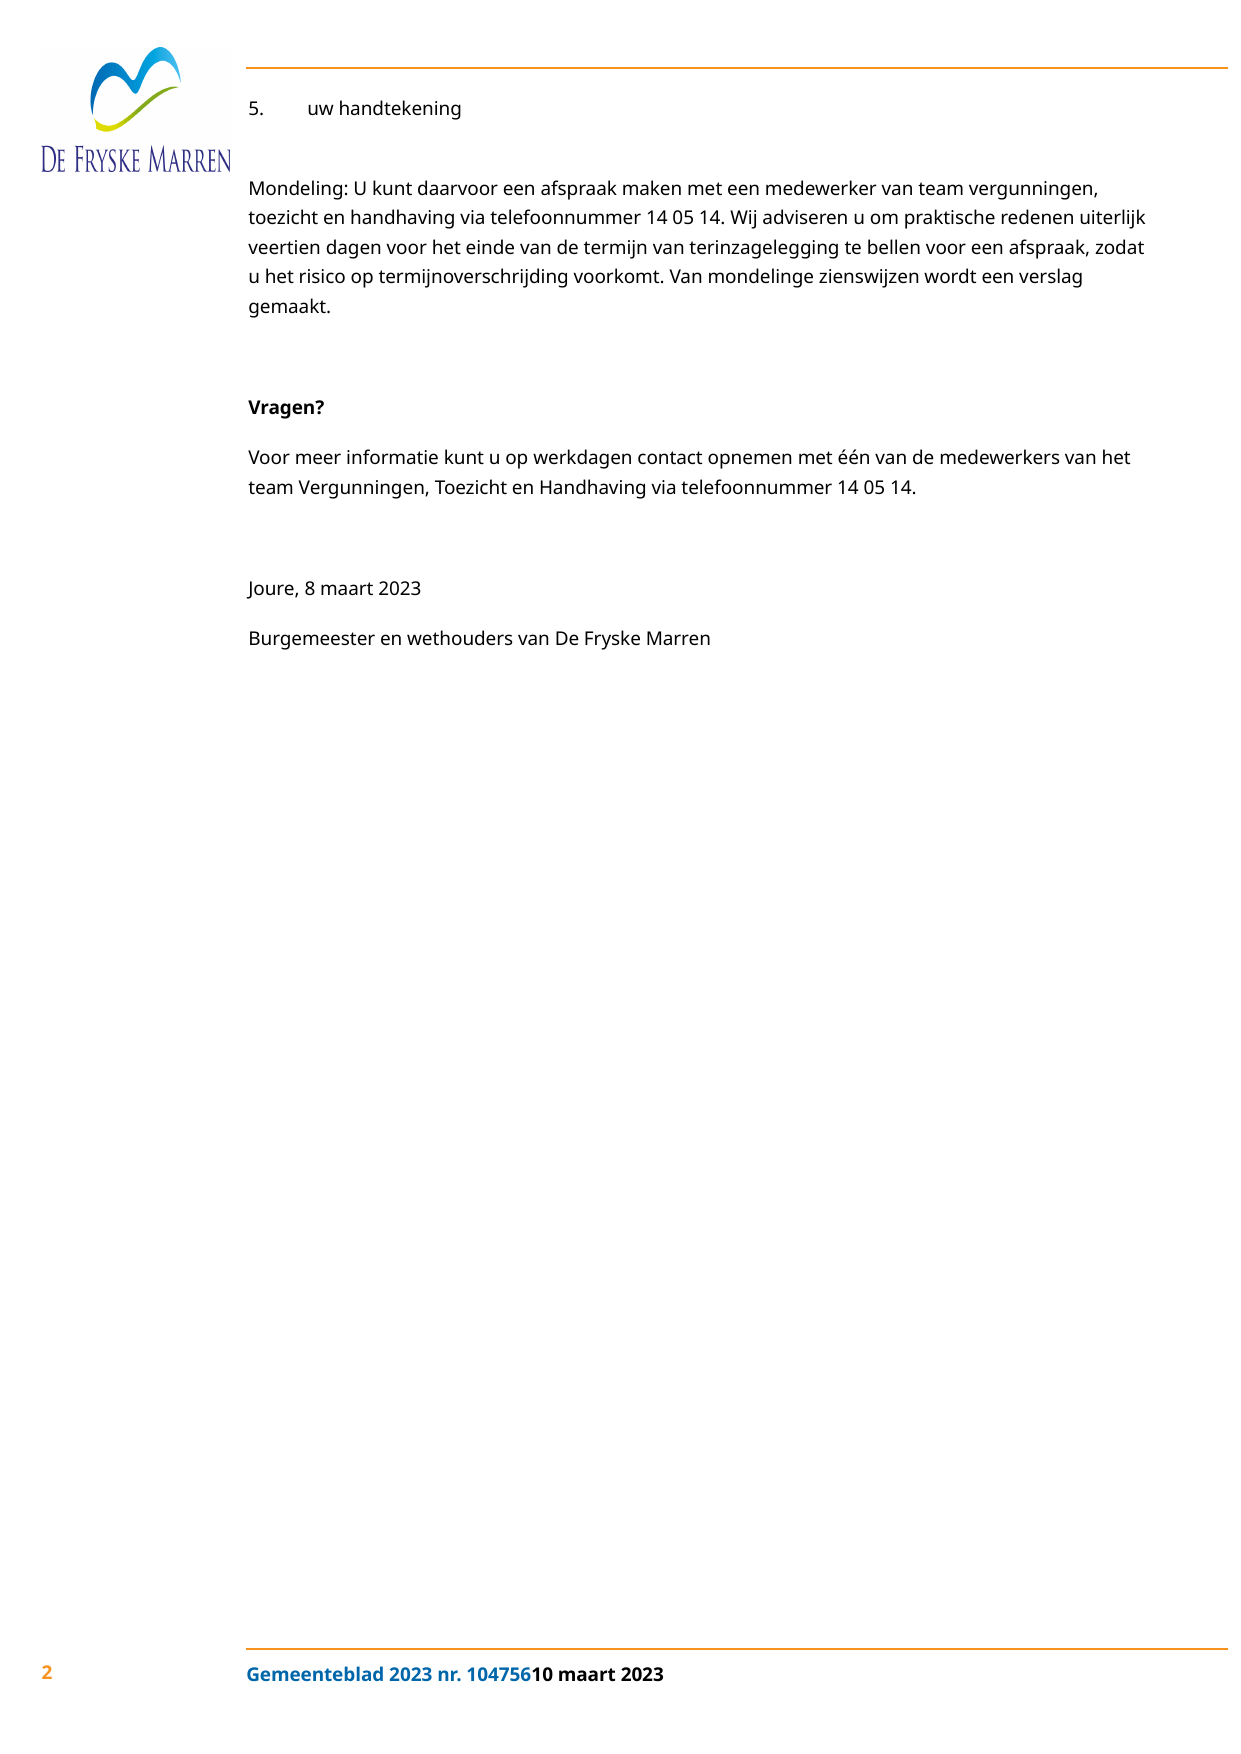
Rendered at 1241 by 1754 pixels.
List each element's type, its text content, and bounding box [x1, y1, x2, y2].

text Vragen? [248, 394, 1152, 420]
text Voor meer informatie kunt u op werkdagen contact opnemen met één van de medewerkers van het team Vergunningen, Toezicht en Handhaving via telefoonnummer 14 05 14. [248, 444, 1152, 500]
list uw handtekening [248, 95, 1152, 121]
picture [41, 47, 231, 172]
text Mondeling: U kunt daarvoor een afspraak maken met een medewerker van team vergunningen, toezicht en handhaving via telefoonnummer 14 05 14. Wij adviseren u om praktische redenen uiterlijk veertien dagen voor het einde van de termijn van terinzagelegging te bellen voor een afspraak, zodat u het risico op termijnoverschrijding voorkomt. Van mondelinge zienswijzen wordt een verslag gemaakt. [248, 175, 1152, 319]
text Joure, 8 maart 2023 [248, 575, 1152, 601]
text Burgemeester en wethouders van De Fryske Marren [248, 625, 1152, 651]
